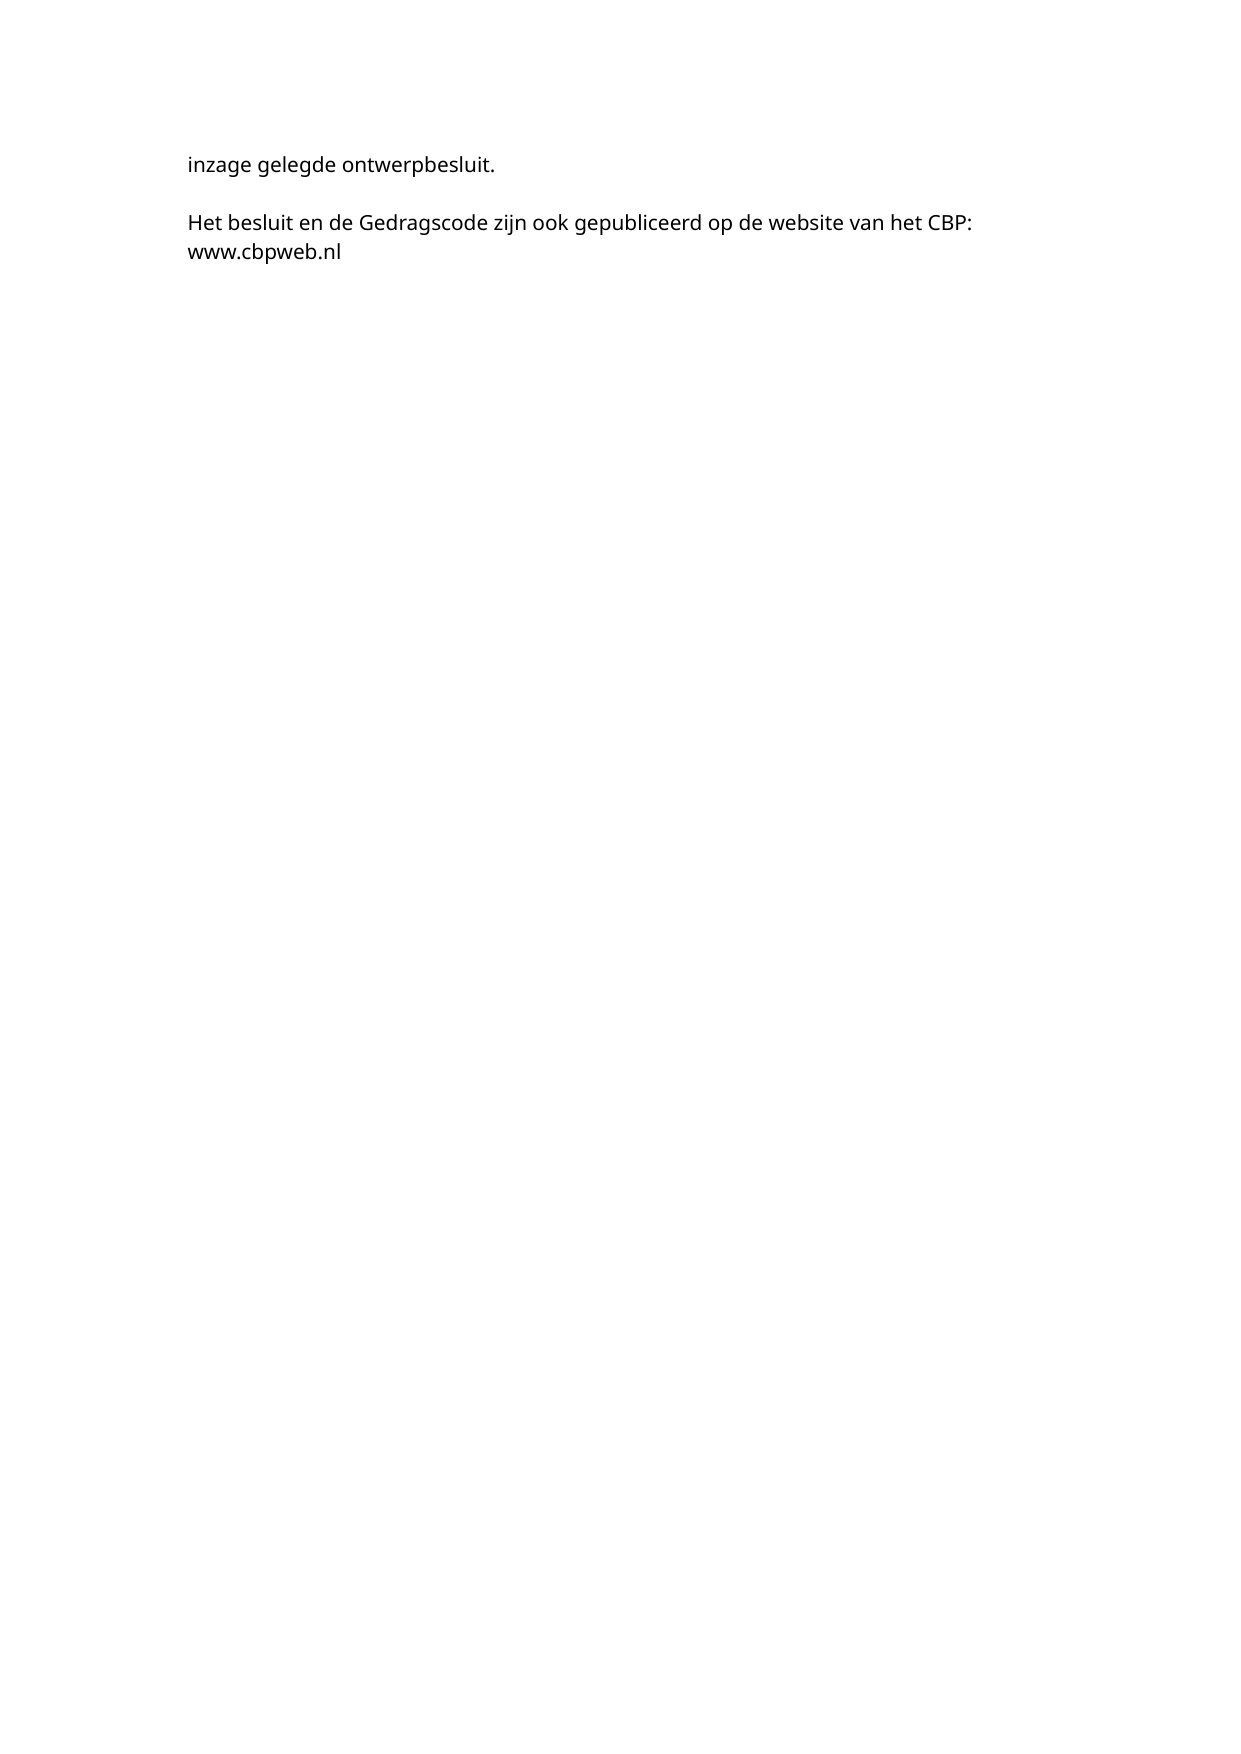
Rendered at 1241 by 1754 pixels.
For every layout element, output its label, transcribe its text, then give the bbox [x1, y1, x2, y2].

text inzage gelegde ontwerpbesluit. [187, 150, 1053, 178]
text Het besluit en de Gedragscode zijn ook gepubliceerd op de website van het CBP: www.cbpweb.nl [187, 208, 1053, 265]
